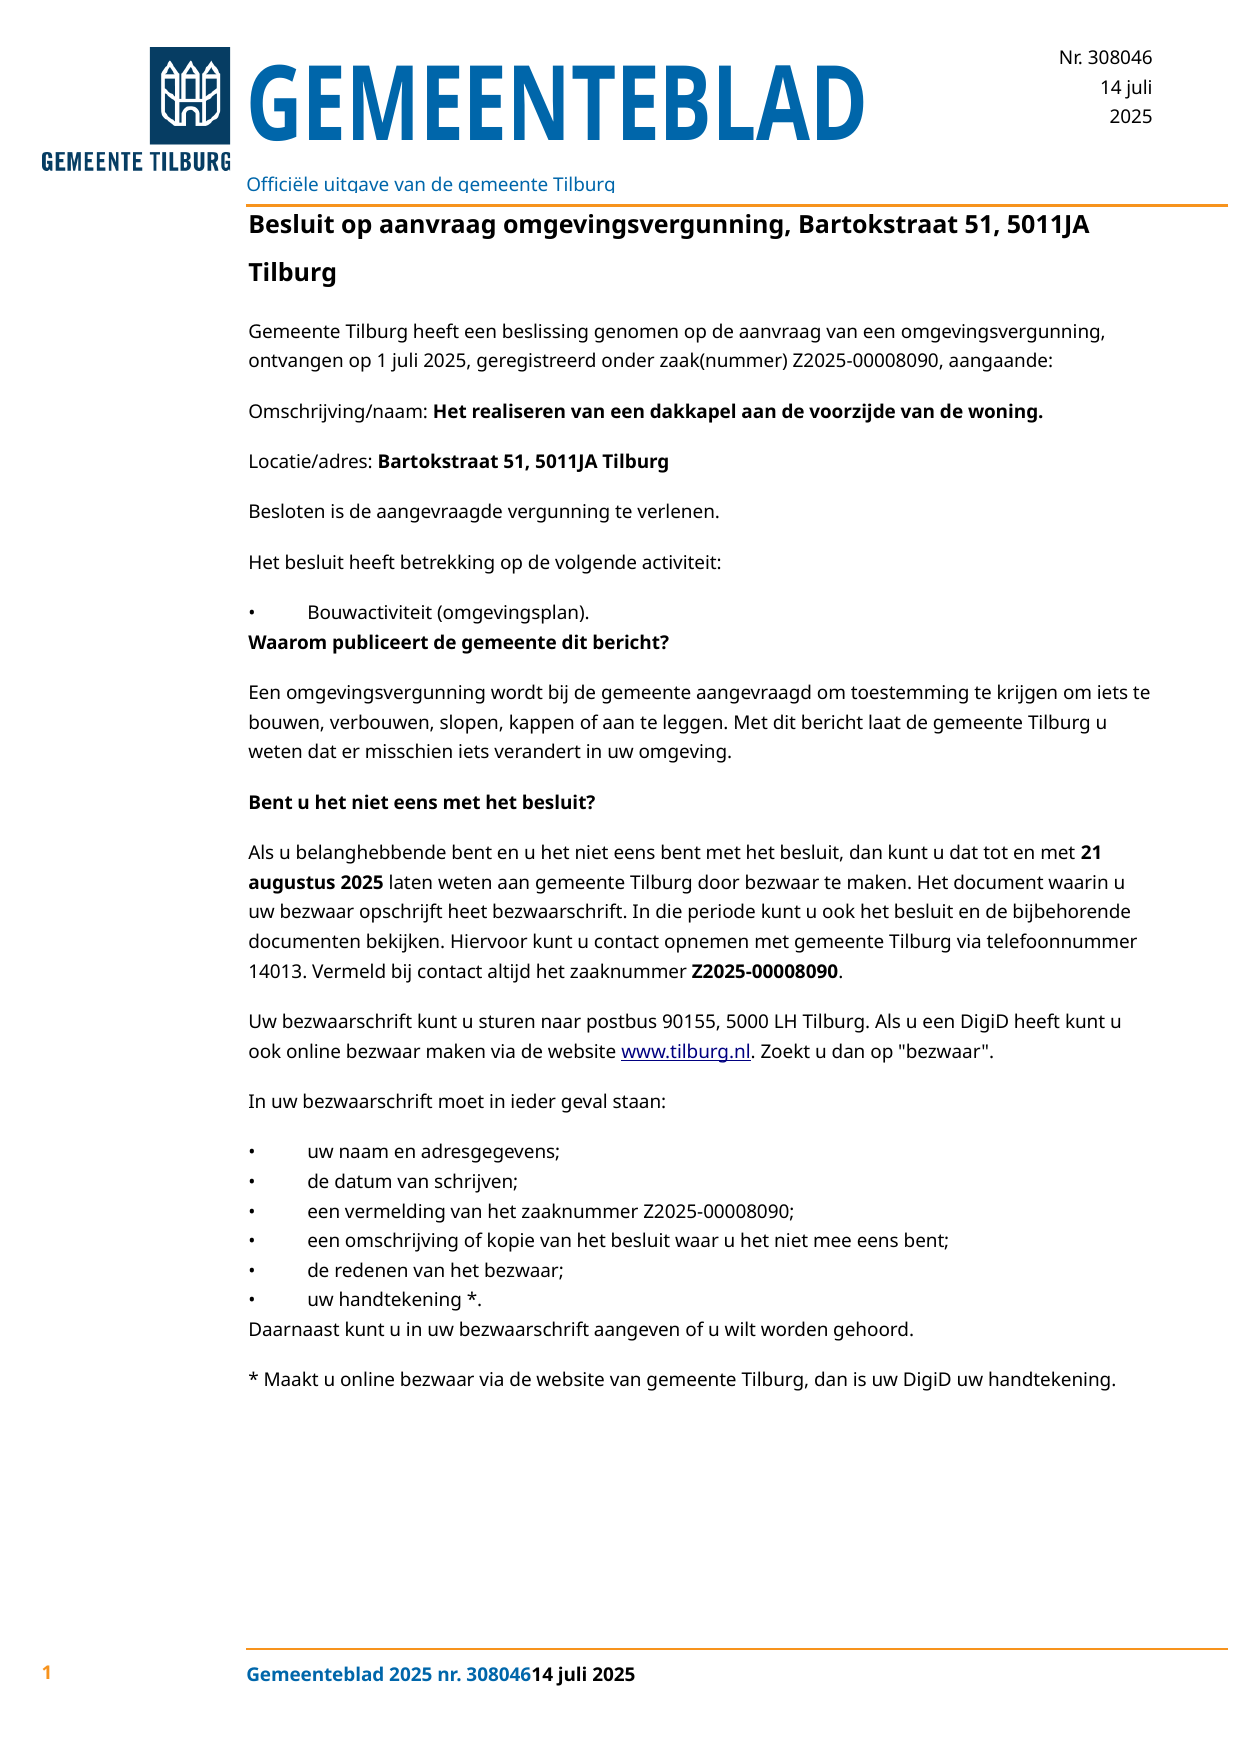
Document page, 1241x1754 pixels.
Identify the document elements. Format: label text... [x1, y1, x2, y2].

list uw naam en adresgegevens; [248, 1139, 1152, 1164]
text Daarnaast kunt u in uw bezwaarschrift aangeven of u wilt worden gehoord. [248, 1316, 1152, 1342]
list een omschrijving of kopie van het besluit waar u het niet mee eens bent; [248, 1227, 1152, 1253]
text In uw bezwaarschrift moet in ieder geval staan: [248, 1088, 1152, 1114]
text * Maakt u online bezwaar via de website van gemeente Tilburg, dan is uw DigiD uw handtekening. [248, 1367, 1152, 1392]
text Omschrijving/naam: Het realiseren van een dakkapel aan de voorzijde van de woning. [248, 398, 1152, 424]
text Waarom publiceert de gemeente dit bericht? [248, 629, 1152, 655]
list een vermelding van het zaaknummer Z2025-00008090; [248, 1198, 1152, 1224]
text Een omgevingsvergunning wordt bij de gemeente aangevraagd om toestemming te krijgen om iets te bouwen, verbouwen, slopen, kappen of aan te leggen. Met dit bericht laat de gemeente Tilburg u weten dat er misschien iets verandert in uw omgeving. [248, 679, 1152, 764]
text Het besluit heeft betrekking op de volgende activiteit: [248, 549, 1152, 575]
list Bouwactiviteit (omgevingsplan). [248, 599, 1152, 625]
text Besloten is de aangevraagde vergunning te verlenen. [248, 499, 1152, 524]
text Besluit op aanvraag omgevingsvergunning, Bartokstraat 51, 5011JA Tilburg [248, 207, 1152, 288]
text Locatie/adres: Bartokstraat 51, 5011JA Tilburg [248, 448, 1152, 474]
picture [41, 47, 231, 172]
list de datum van schrijven; [248, 1168, 1152, 1194]
text Bent u het niet eens met het besluit? [248, 789, 1152, 815]
list uw handtekening *. [248, 1287, 1152, 1312]
text Gemeente Tilburg heeft een beslissing genomen op de aanvraag van een omgevingsvergunning, ontvangen op 1 juli 2025, geregistreerd onder zaak(nummer) Z2025-00008090, aangaande: [248, 318, 1152, 373]
text Als u belanghebbende bent en u het niet eens bent met het besluit, dan kunt u dat tot en met 21 augustus 2025 laten weten aan gemeente Tilburg door bezwaar te maken. Het document waarin u uw bezwaar opschrijft heet bezwaarschrift. In die periode kunt u ook het besluit en de bijbehorende documenten bekijken. Hiervoor kunt u contact opnemen met gemeente Tilburg via telefoonnummer 14013. Vermeld bij contact altijd het zaaknummer Z2025-00008090. [248, 839, 1152, 984]
text Uw bezwaarschrift kunt u sturen naar postbus 90155, 5000 LH Tilburg. Als u een DigiD heeft kunt u ook online bezwaar maken via de website www.tilburg.nl. Zoekt u dan op "bezwaar". [248, 1008, 1152, 1064]
list de redenen van het bezwaar; [248, 1257, 1152, 1283]
